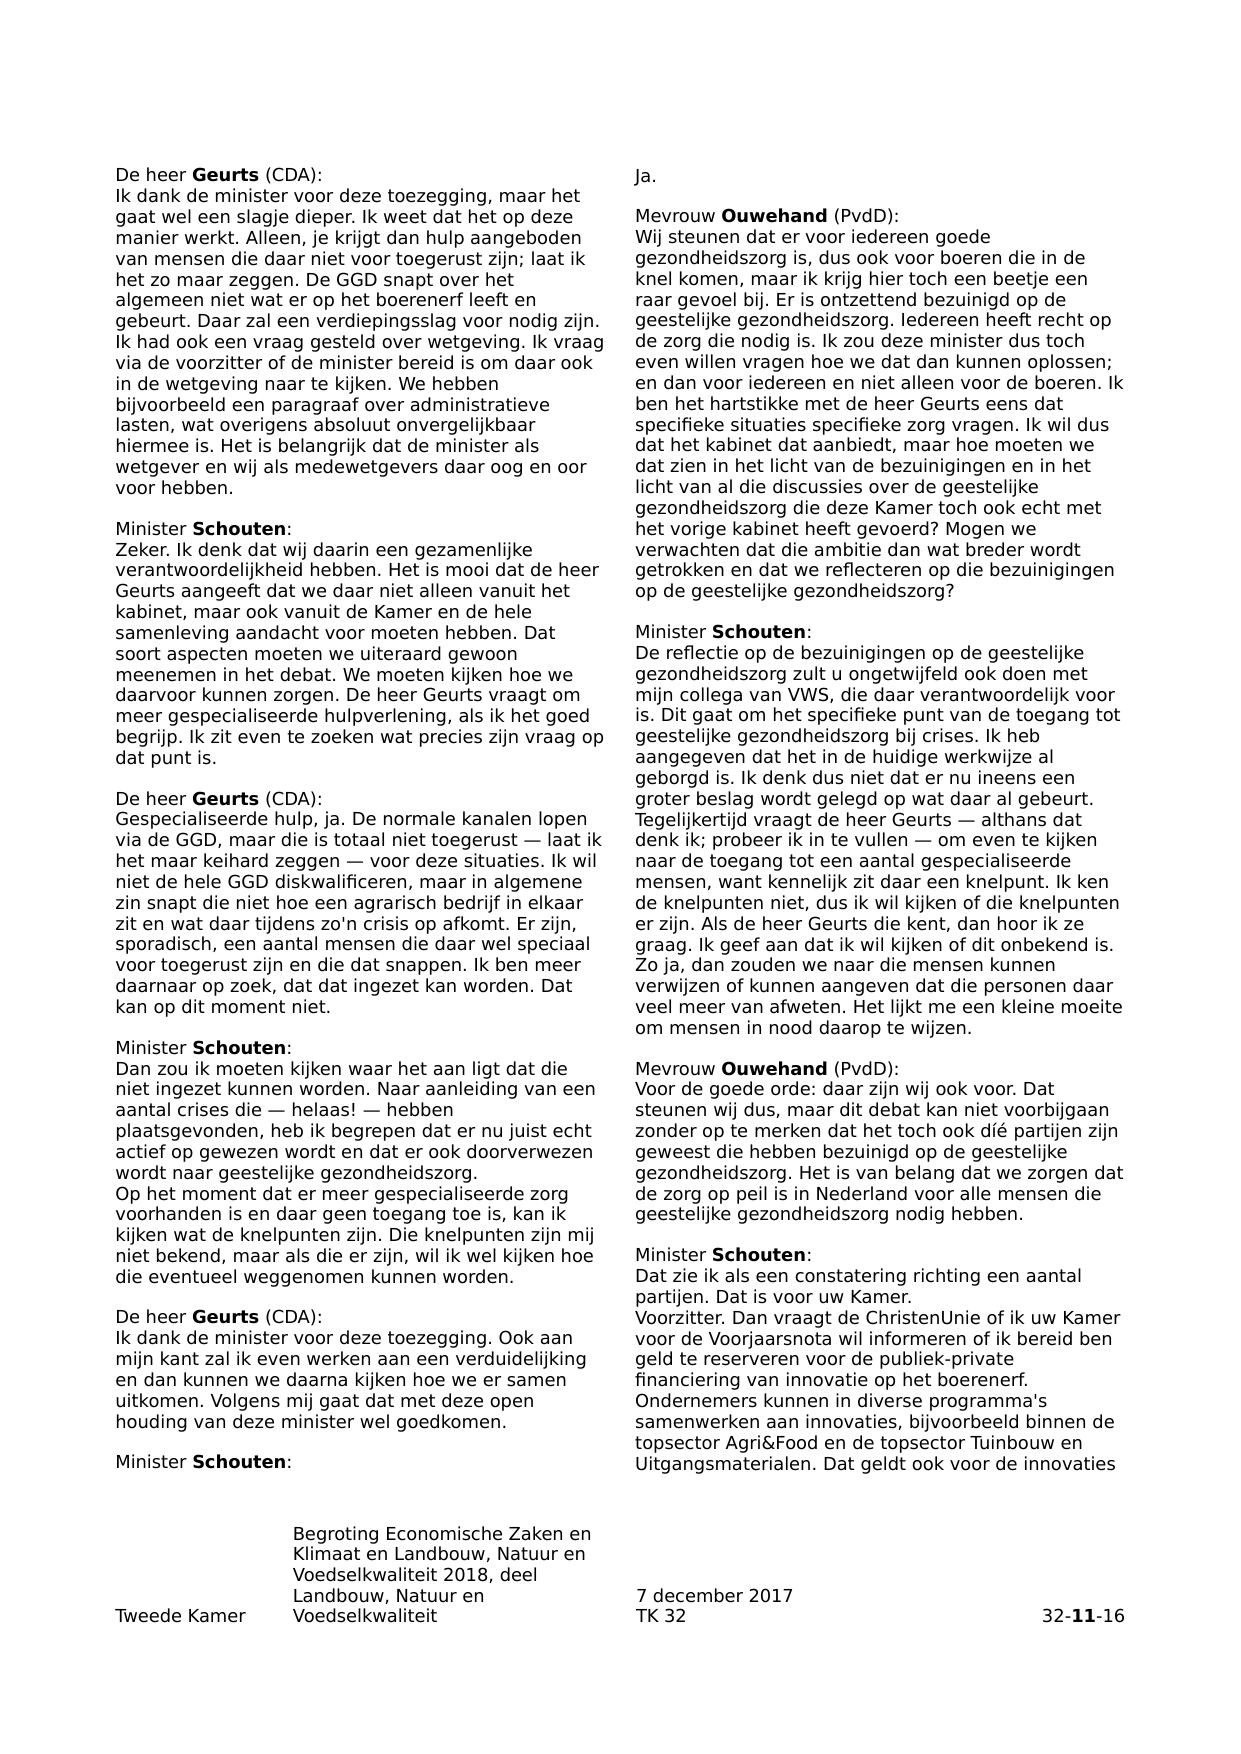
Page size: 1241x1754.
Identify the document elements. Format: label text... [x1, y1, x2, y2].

text Zeker. Ik denk dat wij daarin een gezamenlijke verantwoordelijkheid hebben. Het is mooi dat de heer Geurts aangeeft dat we daar niet alleen vanuit het kabinet, maar ook vanuit de Kamer en de hele samenleving aandacht voor moeten hebben. Dat soort aspecten moeten we uiteraard gewoon meenemen in het debat. We moeten kijken hoe we daarvoor kunnen zorgen. De heer Geurts vraagt om meer gespecialiseerde hulpverlening, als ik het goed begrijp. Ik zit even te zoeken wat precies zijn vraag op dat punt is. [115, 539, 605, 768]
text Dat zie ik als een constatering richting een aantal partijen. Dat is voor uw Kamer. [635, 1266, 1125, 1307]
text Ik dank de minister voor deze toezegging. Ook aan mijn kant zal ik even werken aan een verduidelijking en dan kunnen we daarna kijken hoe we er samen uitkomen. Volgens mij gaat dat met deze open houding van deze minister wel goedkomen. [115, 1328, 605, 1432]
text Ja. [635, 165, 1125, 186]
text Voor de goede orde: daar zijn wij ook voor. Dat steunen wij dus, maar dit debat kan niet voorbijgaan zonder op te merken dat het toch ook díé partijen zijn geweest die hebben bezuinigd op de geestelijke gezondheidszorg. Het is van belang dat we zorgen dat de zorg op peil is in Nederland voor alle mensen die geestelijke gezondheidszorg nodig hebben. [635, 1079, 1125, 1225]
text Dan zou ik moeten kijken waar het aan ligt dat die niet ingezet kunnen worden. Naar aanleiding van een aantal crises die — helaas! — hebben plaatsgevonden, heb ik begrepen dat er nu juist echt actief op gewezen wordt en dat er ook doorverwezen wordt naar geestelijke gezondheidszorg. [115, 1058, 605, 1183]
text De heer Geurts (CDA): [115, 165, 605, 186]
text Gespecialiseerde hulp, ja. De normale kanalen lopen via de GGD, maar die is totaal niet toegerust — laat ik het maar keihard zeggen — voor deze situaties. Ik wil niet de hele GGD diskwalificeren, maar in algemene zin snapt die niet hoe een agrarisch bedrijf in elkaar zit en wat daar tijdens zo'n crisis op afkomt. Er zijn, sporadisch, een aantal mensen die daar wel speciaal voor toegerust zijn en die dat snappen. Ik ben meer daarnaar op zoek, dat dat ingezet kan worden. Dat kan op dit moment niet. [115, 809, 605, 1017]
text Ik dank de minister voor deze toezegging, maar het gaat wel een slagje dieper. Ik weet dat het op deze manier werkt. Alleen, je krijgt dan hulp aangeboden van mensen die daar niet voor toegerust zijn; laat ik het zo maar zeggen. De GGD snapt over het algemeen niet wat er op het boerenerf leeft en gebeurt. Daar zal een verdiepingsslag voor nodig zijn. [115, 186, 605, 332]
text Op het moment dat er meer gespecialiseerde zorg voorhanden is en daar geen toegang toe is, kan ik kijken wat de knelpunten zijn. Die knelpunten zijn mij niet bekend, maar als die er zijn, wil ik wel kijken hoe die eventueel weggenomen kunnen worden. [115, 1183, 605, 1287]
text De reflectie op de bezuinigingen op de geestelijke gezondheidszorg zult u ongetwijfeld ook doen met mijn collega van VWS, die daar verantwoordelijk voor is. Dit gaat om het specifieke punt van de toegang tot geestelijke gezondheidszorg bij crises. Ik heb aangegeven dat het in de huidige werkwijze al geborgd is. Ik denk dus niet dat er nu ineens een groter beslag wordt gelegd op wat daar al gebeurt. Tegelijkertijd vraagt de heer Geurts — althans dat denk ik; probeer ik in te vullen — om even te kijken naar de toegang tot een aantal gespecialiseerde mensen, want kennelijk zit daar een knelpunt. Ik ken de knelpunten niet, dus ik wil kijken of die knelpunten er zijn. Als de heer Geurts die kent, dan hoor ik ze graag. Ik geef aan dat ik wil kijken of dit onbekend is. Zo ja, dan zouden we naar die mensen kunnen verwijzen of kunnen aangeven dat die personen daar veel meer van afweten. Het lijkt me een kleine moeite om mensen in nood daarop te wijzen. [635, 643, 1125, 1038]
text De heer Geurts (CDA): [115, 788, 605, 809]
text Minister Schouten: [635, 622, 1125, 643]
text Mevrouw Ouwehand (PvdD): [635, 1058, 1125, 1079]
text Mevrouw Ouwehand (PvdD): [635, 206, 1125, 227]
text Voorzitter. Dan vraagt de ChristenUnie of ik uw Kamer voor de Voorjaarsnota wil informeren of ik bereid ben geld te reserveren voor de publiek-private financiering van innovatie op het boerenerf. Ondernemers kunnen in diverse programma's samenwerken aan innovaties, bijvoorbeeld binnen de topsector Agri&Food en de topsector Tuinbouw en Uitgangsmaterialen. Dat geldt ook voor de innovaties [635, 1307, 1125, 1474]
text De heer Geurts (CDA): [115, 1307, 605, 1328]
text Ik had ook een vraag gesteld over wetgeving. Ik vraag via de voorzitter of de minister bereid is om daar ook in de wetgeving naar te kijken. We hebben bijvoorbeeld een paragraaf over administratieve lasten, wat overigens absoluut onvergelijkbaar hiermee is. Het is belangrijk dat de minister als wetgever en wij als medewetgevers daar oog en oor voor hebben. [115, 332, 605, 498]
text Minister Schouten: [635, 1245, 1125, 1266]
text Minister Schouten: [115, 518, 605, 539]
text Minister Schouten: [115, 1452, 605, 1473]
text Wij steunen dat er voor iedereen goede gezondheidszorg is, dus ook voor boeren die in de knel komen, maar ik krijg hier toch een beetje een raar gevoel bij. Er is ontzettend bezuinigd op de geestelijke gezondheidszorg. Iedereen heeft recht op de zorg die nodig is. Ik zou deze minister dus toch even willen vragen hoe we dat dan kunnen oplossen; en dan voor iedereen en niet alleen voor de boeren. Ik ben het hartstikke met de heer Geurts eens dat specifieke situaties specifieke zorg vragen. Ik wil dus dat het kabinet dat aanbiedt, maar hoe moeten we dat zien in het licht van de bezuinigingen en in het licht van al die discussies over de geestelijke gezondheidszorg die deze Kamer toch ook echt met het vorige kabinet heeft gevoerd? Mogen we verwachten dat die ambitie dan wat breder wordt getrokken en dat we reflecteren op die bezuinigingen op de geestelijke gezondheidszorg? [635, 227, 1125, 602]
text Minister Schouten: [115, 1037, 605, 1058]
